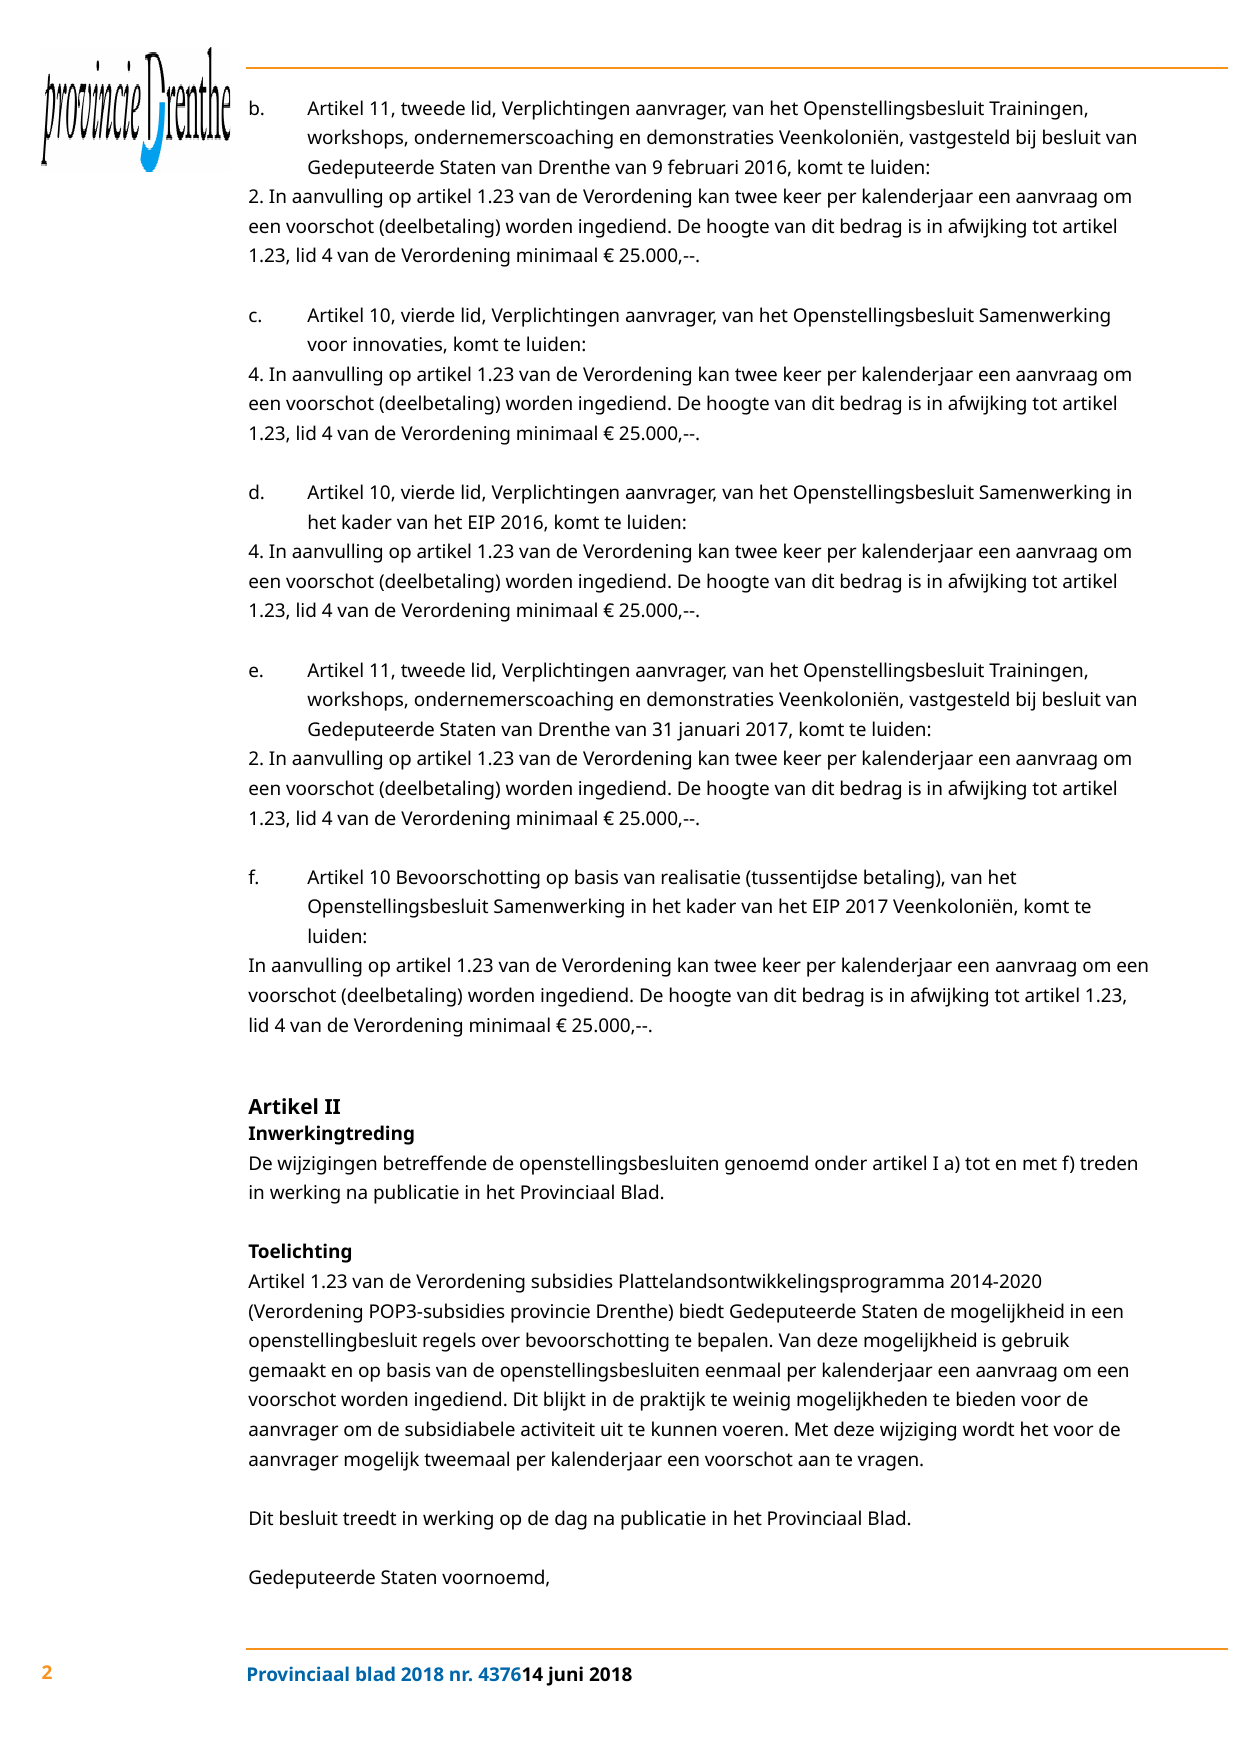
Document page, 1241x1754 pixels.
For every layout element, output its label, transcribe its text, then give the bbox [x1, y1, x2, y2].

text Dit besluit treedt in werking op de dag na publicatie in het Provinciaal Blad. [248, 1505, 1152, 1531]
text In aanvulling op artikel 1.23 van de Verordening kan twee keer per kalenderjaar een aanvraag om een voorschot (deelbetaling) worden ingediend. De hoogte van dit bedrag is in afwijking tot artikel 1.23, lid 4 van de Verordening minimaal € 25.000,--. [248, 953, 1152, 1038]
text 4. In aanvulling op artikel 1.23 van de Verordening kan twee keer per kalenderjaar een aanvraag om een voorschot (deelbetaling) worden ingediend. De hoogte van dit bedrag is in afwijking tot artikel 1.23, lid 4 van de Verordening minimaal € 25.000,--. [248, 538, 1152, 623]
text Gedeputeerde Staten voornoemd, [248, 1564, 1152, 1590]
list Artikel 10, vierde lid, Verplichtingen aanvrager, van het Openstellingsbesluit Samenwerking in het kader van het EIP 2016, komt te luiden: [248, 479, 1152, 535]
text Artikel 1.23 van de Verordening subsidies Plattelandsontwikkelingsprogramma 2014-2020 (Verordening POP3-subsidies provincie Drenthe) biedt Gedeputeerde Staten de mogelijkheid in een openstellingbesluit regels over bevoorschotting te bepalen. Van deze mogelijkheid is gebruik gemaakt en op basis van de openstellingsbesluiten eenmaal per kalenderjaar een aanvraag om een voorschot worden ingediend. Dit blijkt in de praktijk te weinig mogelijkheden te bieden voor de aanvrager om de subsidiabele activiteit uit te kunnen voeren. Met deze wijziging wordt het voor de aanvrager mogelijk tweemaal per kalenderjaar een voorschot aan te vragen. [248, 1268, 1152, 1471]
text De wijzigingen betreffende de openstellingsbesluiten genoemd onder artikel I a) tot en met f) treden in werking na publicatie in het Provinciaal Blad. [248, 1150, 1152, 1205]
list Artikel 10 Bevoorschotting op basis van realisatie (tussentijdse betaling), van het Openstellingsbesluit Samenwerking in het kader van het EIP 2017 Veenkoloniën, komt te luiden: [248, 864, 1152, 949]
text Artikel II [248, 1092, 1152, 1120]
text Toelichting [248, 1239, 1152, 1264]
list Artikel 10, vierde lid, Verplichtingen aanvrager, van het Openstellingsbesluit Samenwerking voor innovaties, komt te luiden: [248, 302, 1152, 357]
list Artikel 11, tweede lid, Verplichtingen aanvrager, van het Openstellingsbesluit Trainingen, workshops, ondernemerscoaching en demonstraties Veenkoloniën, vastgesteld bij besluit van Gedeputeerde Staten van Drenthe van 9 februari 2016, komt te luiden: [248, 95, 1152, 180]
list Artikel 11, tweede lid, Verplichtingen aanvrager, van het Openstellingsbesluit Trainingen, workshops, ondernemerscoaching en demonstraties Veenkoloniën, vastgesteld bij besluit van Gedeputeerde Staten van Drenthe van 31 januari 2017, komt te luiden: [248, 657, 1152, 742]
text 2. In aanvulling op artikel 1.23 van de Verordening kan twee keer per kalenderjaar een aanvraag om een voorschot (deelbetaling) worden ingediend. De hoogte van dit bedrag is in afwijking tot artikel 1.23, lid 4 van de Verordening minimaal € 25.000,--. [248, 746, 1152, 831]
picture [41, 47, 231, 172]
text Inwerkingtreding [248, 1120, 1152, 1146]
text 4. In aanvulling op artikel 1.23 van de Verordening kan twee keer per kalenderjaar een aanvraag om een voorschot (deelbetaling) worden ingediend. De hoogte van dit bedrag is in afwijking tot artikel 1.23, lid 4 van de Verordening minimaal € 25.000,--. [248, 361, 1152, 446]
text 2. In aanvulling op artikel 1.23 van de Verordening kan twee keer per kalenderjaar een aanvraag om een voorschot (deelbetaling) worden ingediend. De hoogte van dit bedrag is in afwijking tot artikel 1.23, lid 4 van de Verordening minimaal € 25.000,--. [248, 183, 1152, 268]
